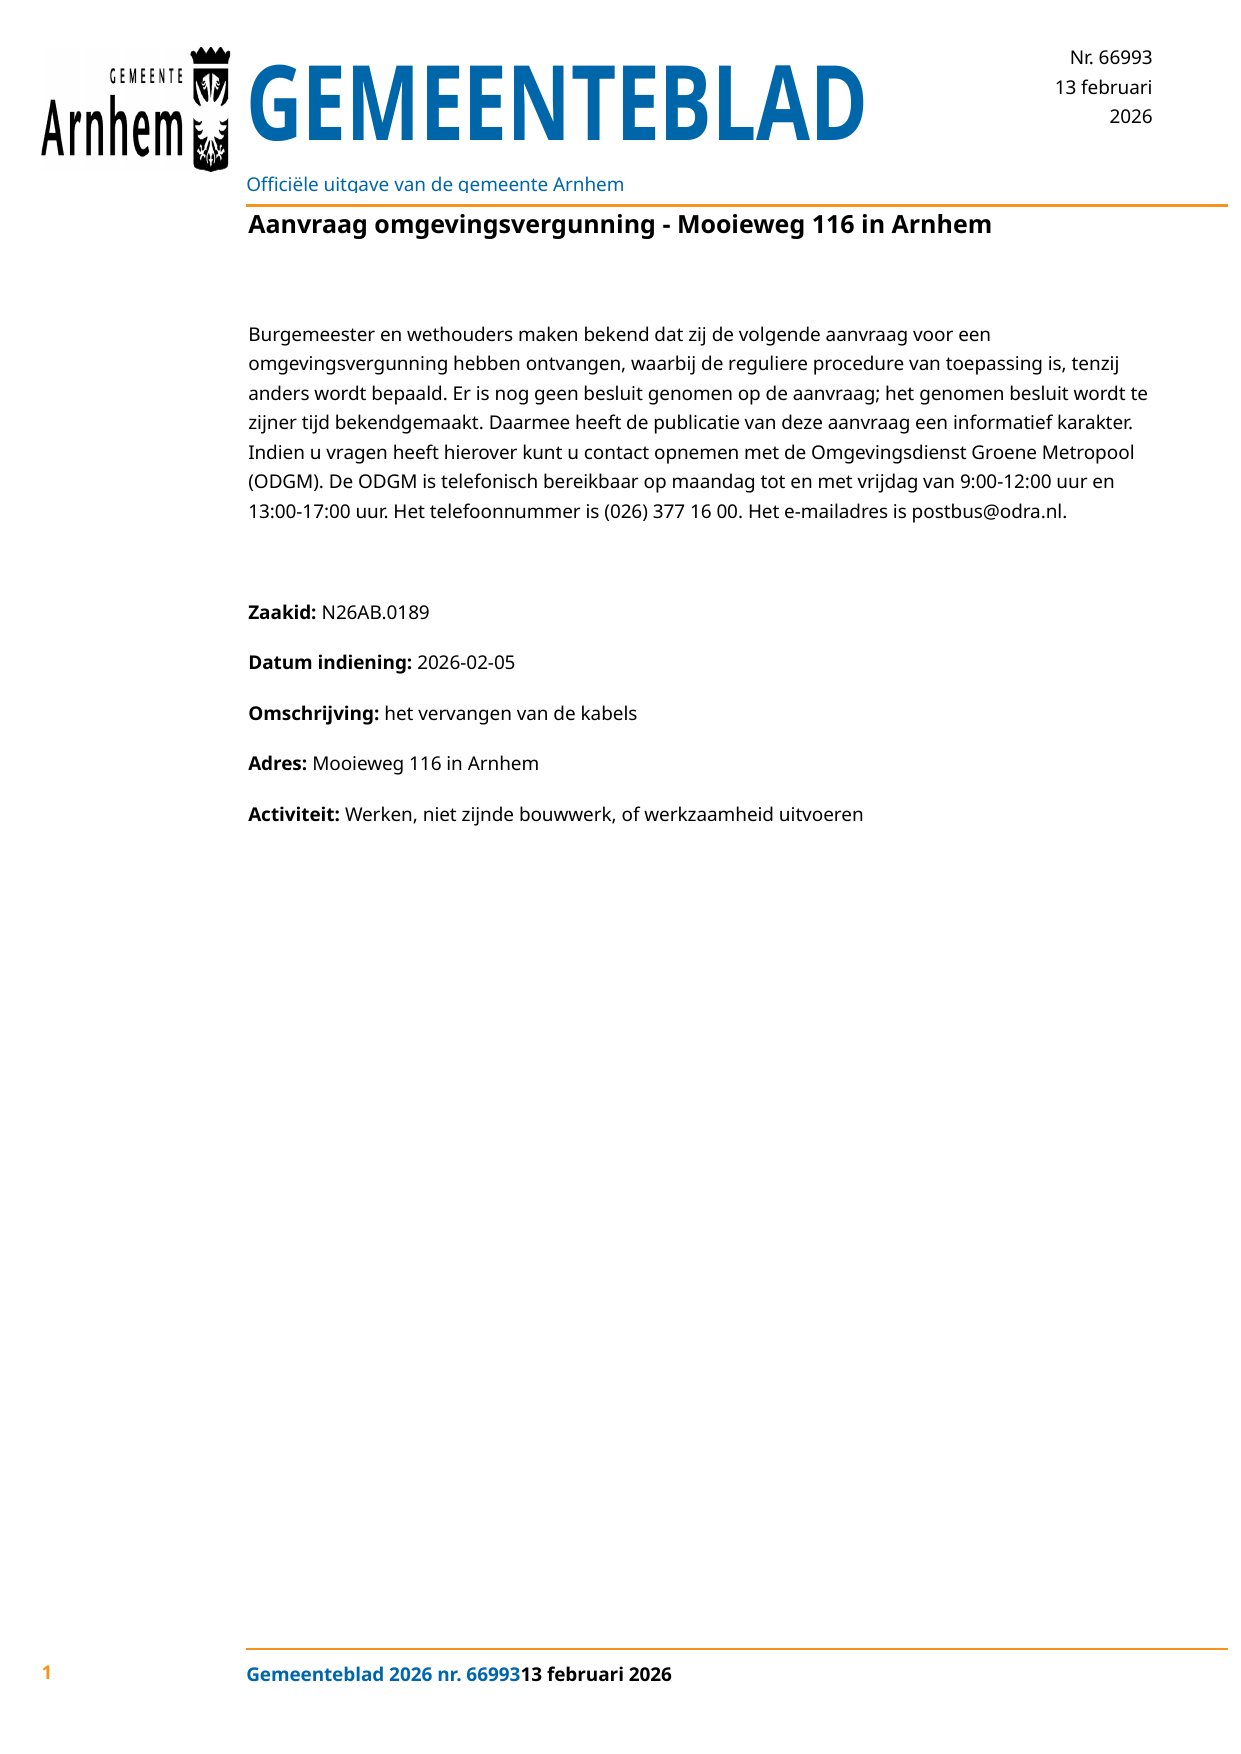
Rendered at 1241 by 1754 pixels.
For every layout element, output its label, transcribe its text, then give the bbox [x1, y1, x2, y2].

text Omschrijving: het vervangen van de kabels [248, 700, 1152, 726]
text Burgemeester en wethouders maken bekend dat zij de volgende aanvraag voor een omgevingsvergunning hebben ontvangen, waarbij de reguliere procedure van toepassing is, tenzij anders wordt bepaald. Er is nog geen besluit genomen op de aanvraag; het genomen besluit wordt te zijner tijd bekendgemaakt. Daarmee heeft de publicatie van deze aanvraag een informatief karakter. Indien u vragen heeft hierover kunt u contact opnemen met de Omgevingsdienst Groene Metropool (ODGM). De ODGM is telefonisch bereikbaar op maandag tot en met vrijdag van 9:00-12:00 uur en 13:00-17:00 uur. Het telefoonnummer is (026) 377 16 00. Het e-mailadres is postbus@odra.nl. [248, 321, 1152, 524]
text Aanvraag omgevingsvergunning - Mooieweg 116 in Arnhem [248, 207, 1152, 241]
text Zaakid: N26AB.0189 [248, 599, 1152, 625]
picture [41, 47, 231, 172]
text Activiteit: Werken, niet zijnde bouwwerk, of werkzaamheid uitvoeren [248, 801, 1152, 826]
text Adres: Mooieweg 116 in Arnhem [248, 750, 1152, 776]
text Datum indiening: 2026-02-05 [248, 649, 1152, 675]
